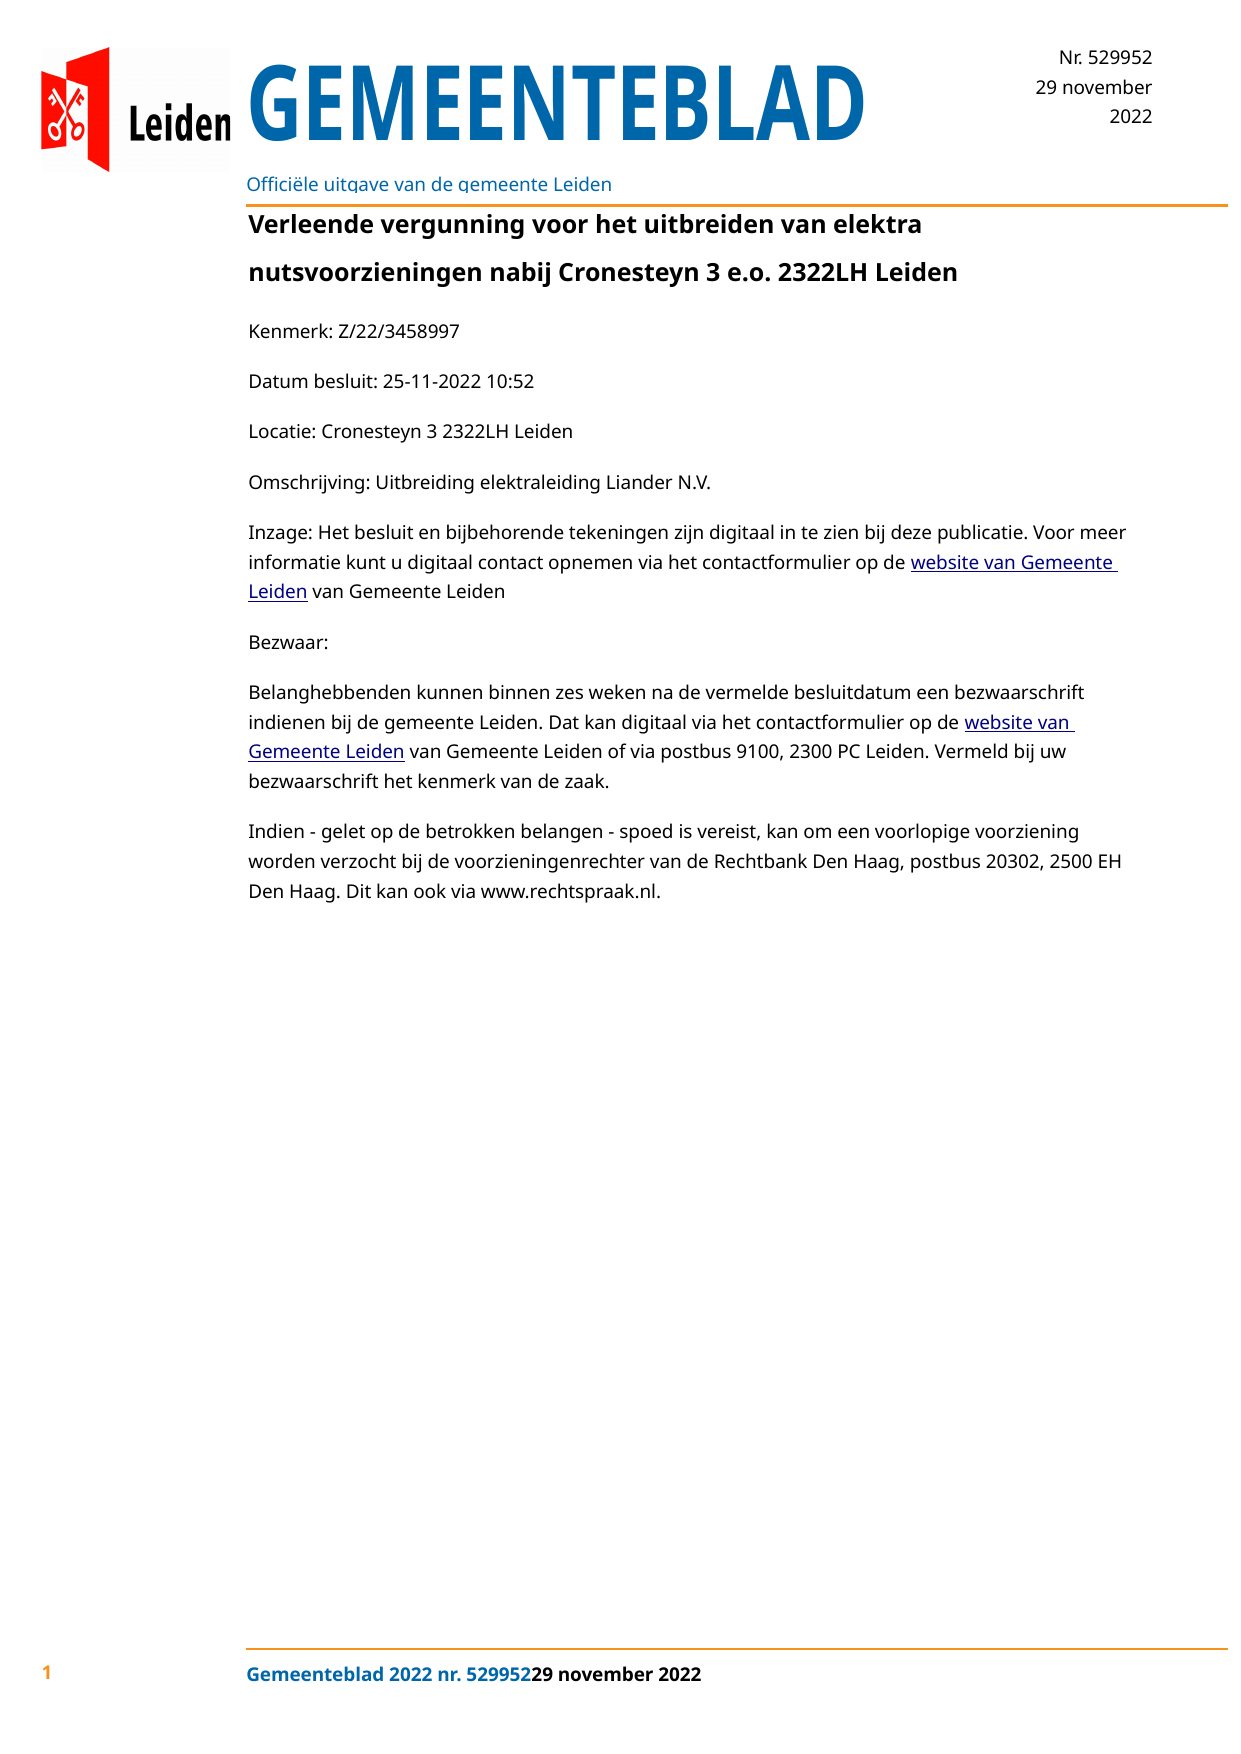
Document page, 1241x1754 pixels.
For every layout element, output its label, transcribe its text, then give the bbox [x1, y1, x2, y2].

picture [41, 47, 231, 172]
text Kenmerk: Z/22/3458997 [248, 318, 1152, 344]
text Bezwaar: [248, 629, 1152, 655]
text Omschrijving: Uitbreiding elektraleiding Liander N.V. [248, 469, 1152, 495]
text Locatie: Cronesteyn 3 2322LH Leiden [248, 419, 1152, 444]
text Datum besluit: 25-11-2022 10:52 [248, 368, 1152, 394]
text Verleende vergunning voor het uitbreiden van elektra nutsvoorzieningen nabij Cronesteyn 3 e.o. 2322LH Leiden [248, 207, 1152, 288]
text Inzage: Het besluit en bijbehorende tekeningen zijn digitaal in te zien bij deze publicatie. Voor meer informatie kunt u digitaal contact opnemen via het contactformulier op de website van Gemeente Leiden van Gemeente Leiden [248, 519, 1152, 604]
text Indien - gelet op de betrokken belangen - spoed is vereist, kan om een voorlopige voorziening worden verzocht bij de voorzieningenrechter van de Rechtbank Den Haag, postbus 20302, 2500 EH Den Haag. Dit kan ook via www.rechtspraak.nl. [248, 819, 1152, 904]
text Belanghebbenden kunnen binnen zes weken na de vermelde besluitdatum een bezwaarschrift indienen bij de gemeente Leiden. Dat kan digitaal via het contactformulier op de website van Gemeente Leiden van Gemeente Leiden of via postbus 9100, 2300 PC Leiden. Vermeld bij uw bezwaarschrift het kenmerk van de zaak. [248, 679, 1152, 794]
